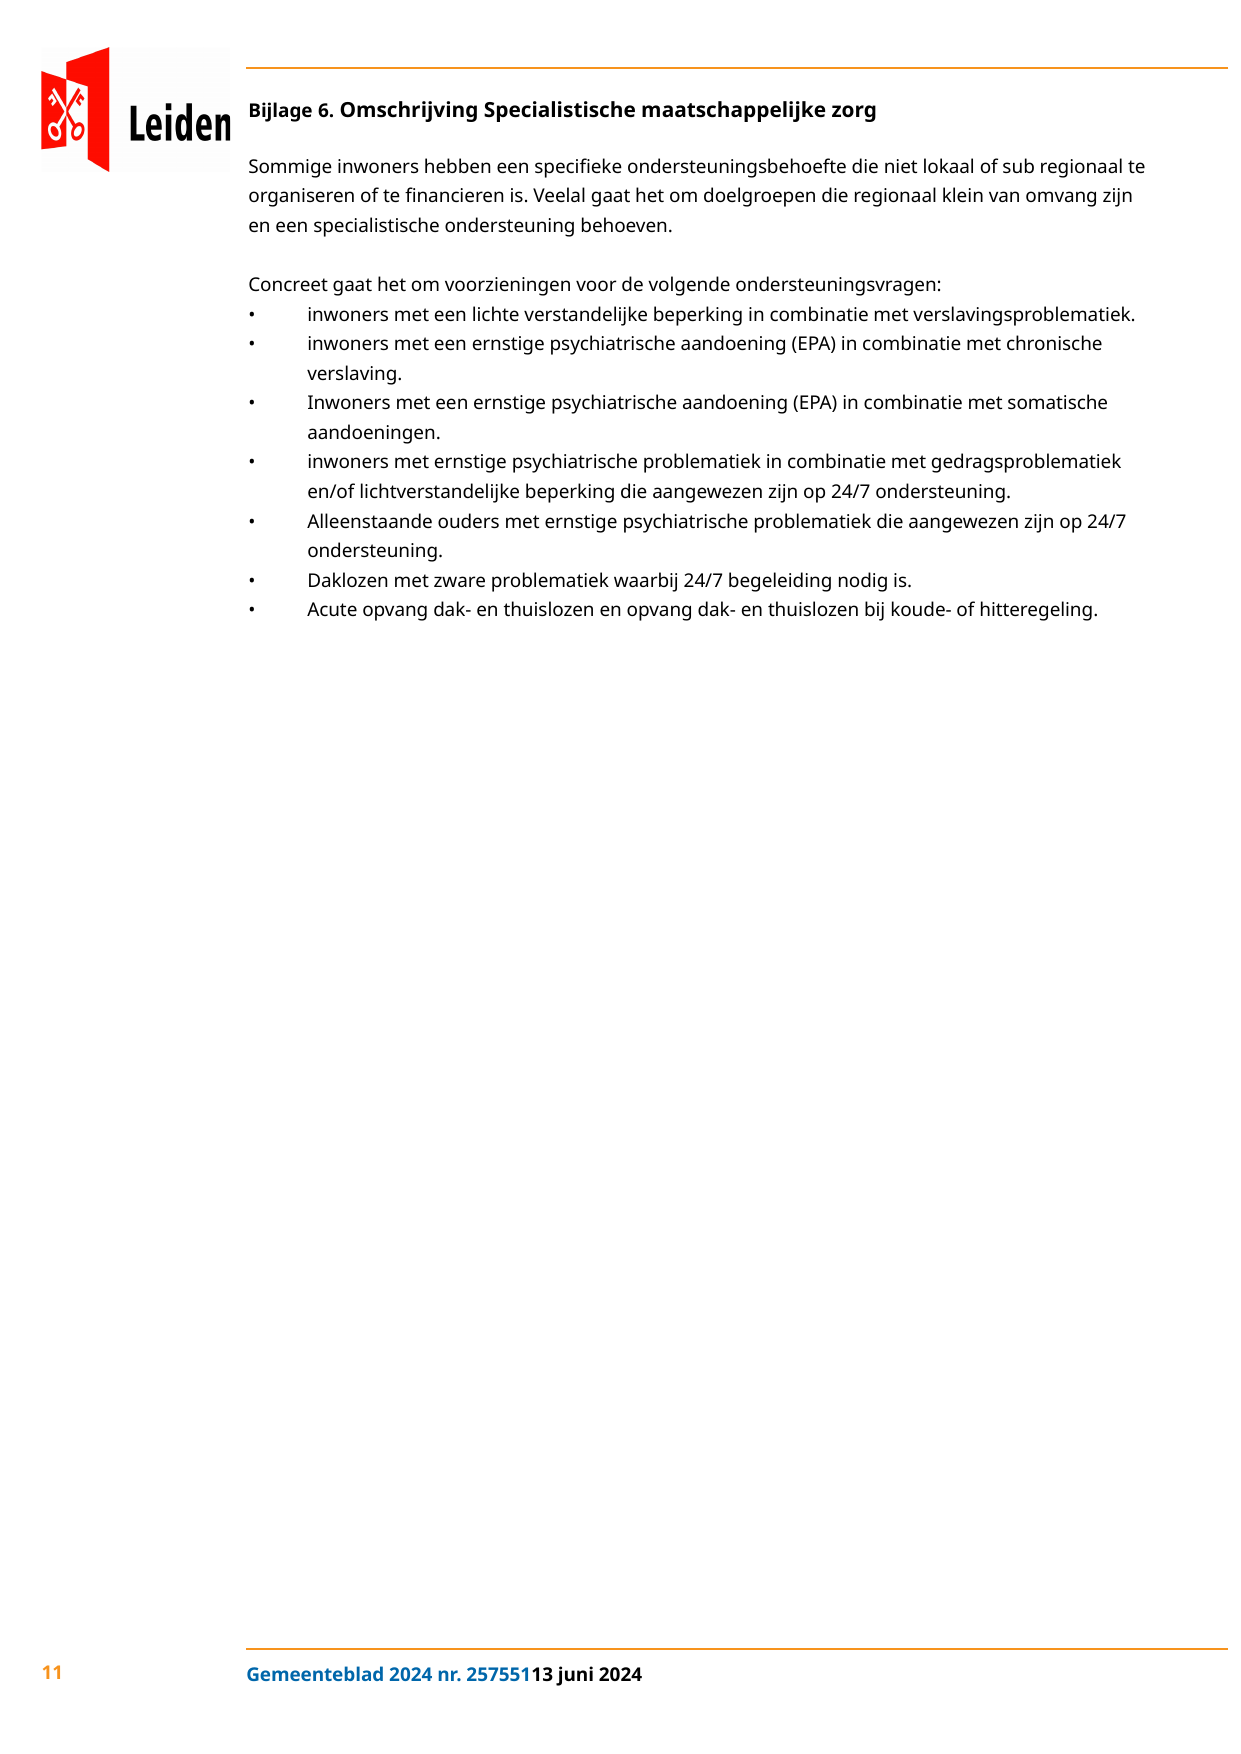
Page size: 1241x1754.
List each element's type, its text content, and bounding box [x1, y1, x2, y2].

list inwoners met een lichte verstandelijke beperking in combinatie met verslavingsproblematiek. [248, 301, 1152, 327]
list Daklozen met zware problematiek waarbij 24/7 begeleiding nodig is. [248, 567, 1152, 593]
list Alleenstaande ouders met ernstige psychiatrische problematiek die aangewezen zijn op 24/7 ondersteuning. [248, 508, 1152, 563]
list inwoners met ernstige psychiatrische problematiek in combinatie met gedragsproblematiek en/of lichtverstandelijke beperking die aangewezen zijn op 24/7 ondersteuning. [248, 449, 1152, 504]
text Concreet gaat het om voorzieningen voor de volgende ondersteuningsvragen: [248, 271, 1152, 297]
text Bijlage 6. Omschrijving Specialistische maatschappelijke zorg [248, 95, 1152, 123]
list Inwoners met een ernstige psychiatrische aandoening (EPA) in combinatie met somatische aandoeningen. [248, 389, 1152, 445]
picture [41, 47, 231, 172]
text Sommige inwoners hebben een specifieke ondersteuningsbehoefte die niet lokaal of sub regionaal te organiseren of te financieren is. Veelal gaat het om doelgroepen die regionaal klein van omvang zijn en een specialistische ondersteuning behoeven. [248, 153, 1152, 238]
list Acute opvang dak- en thuislozen en opvang dak- en thuislozen bij koude- of hitteregeling. [248, 597, 1152, 622]
list inwoners met een ernstige psychiatrische aandoening (EPA) in combinatie met chronische verslaving. [248, 330, 1152, 386]
